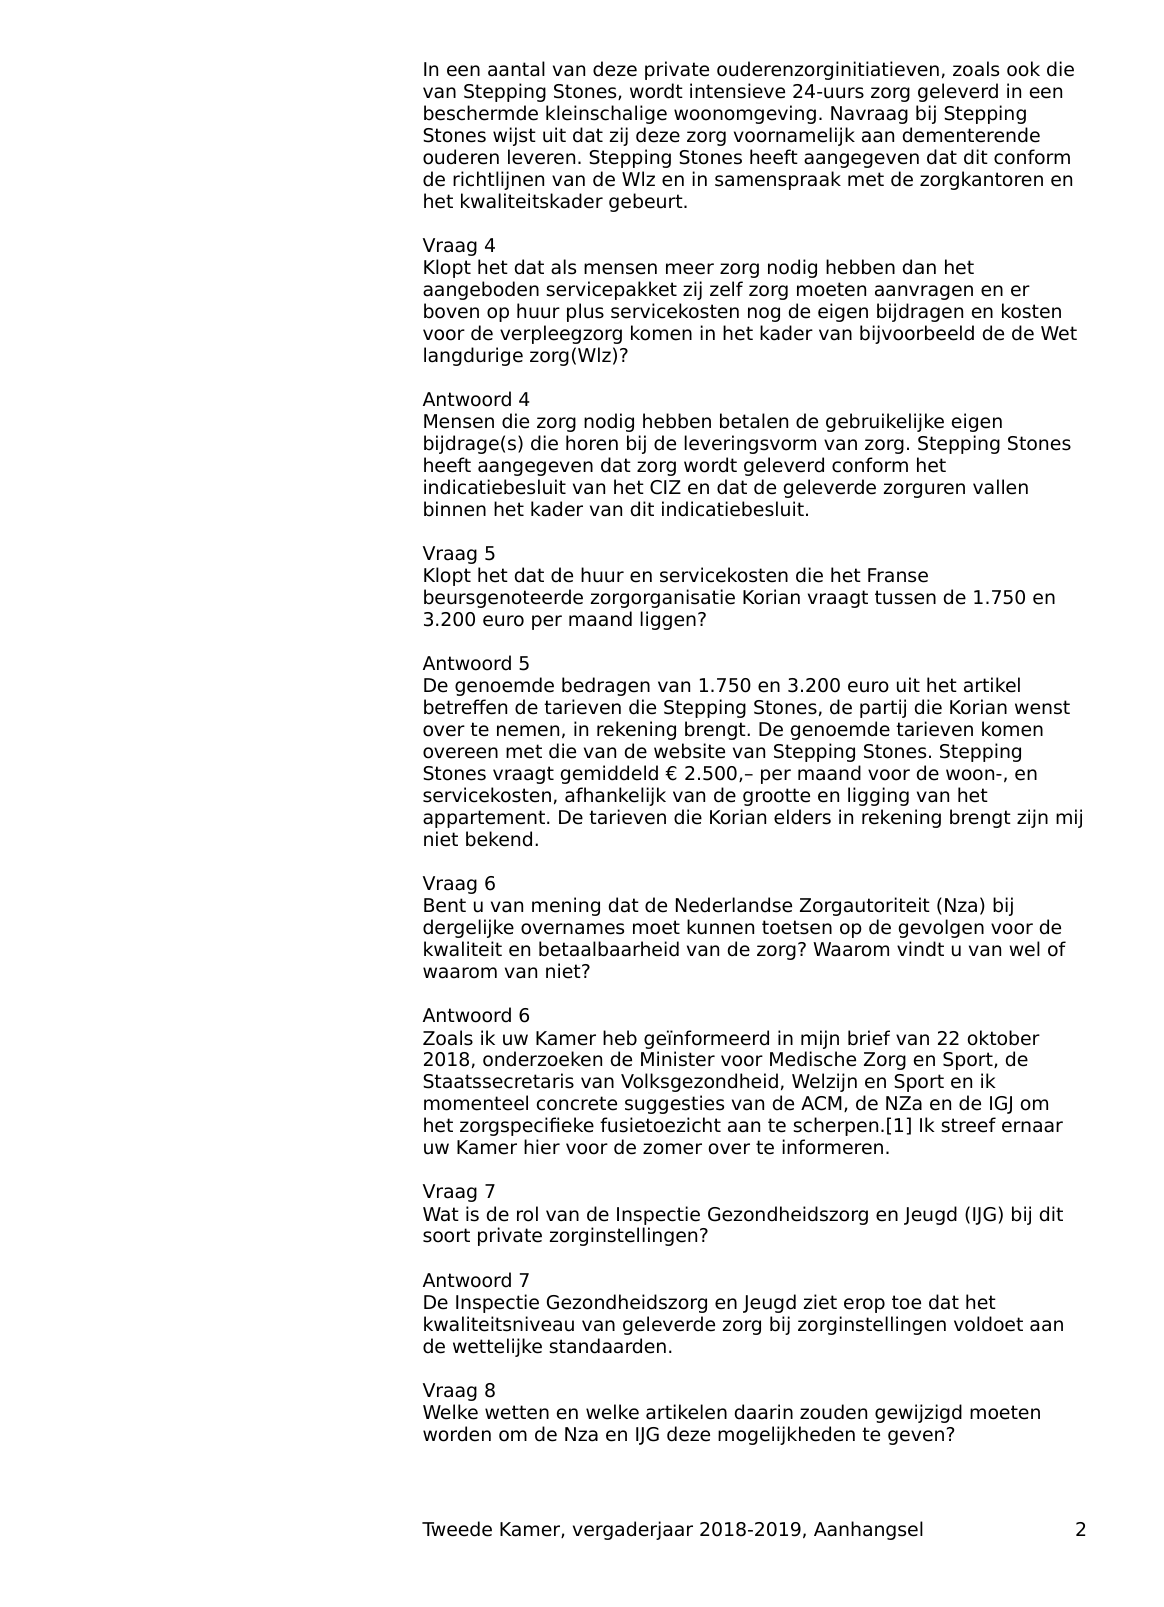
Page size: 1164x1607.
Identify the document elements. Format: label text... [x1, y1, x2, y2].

text Wat is de rol van de Inspectie Gezondheidszorg en Jeugd (IJG) bij dit soort private zorginstellingen? [422, 1203, 1087, 1247]
text Vraag 4 [422, 235, 1087, 257]
text Bent u van mening dat de Nederlandse Zorgautoriteit (Nza) bij dergelijke overnames moet kunnen toetsen op de gevolgen voor de kwaliteit en betaalbaarheid van de zorg? Waarom vindt u van wel of waarom van niet? [422, 895, 1087, 983]
text Antwoord 5 [422, 653, 1087, 675]
text Antwoord 7 [422, 1269, 1087, 1292]
text De genoemde bedragen van 1.750 en 3.200 euro uit het artikel betreffen de tarieven die Stepping Stones, de partij die Korian wenst over te nemen, in rekening brengt. De genoemde tarieven komen overeen met die van de website van Stepping Stones. Stepping Stones vraagt gemiddeld € 2.500,– per maand voor de woon-, en servicekosten, afhankelijk van de grootte en ligging van het appartement. De tarieven die Korian elders in rekening brengt zijn mij niet bekend. [422, 675, 1087, 851]
text Antwoord 4 [422, 389, 1087, 411]
text In een aantal van deze private ouderenzorginitiatieven, zoals ook die van Stepping Stones, wordt intensieve 24-uurs zorg geleverd in een beschermde kleinschalige woonomgeving. Navraag bij Stepping Stones wijst uit dat zij deze zorg voornamelijk aan dementerende ouderen leveren. Stepping Stones heeft aangegeven dat dit conform de richtlijnen van de Wlz en in samenspraak met de zorgkantoren en het kwaliteitskader gebeurt. [422, 59, 1087, 213]
text Zoals ik uw Kamer heb geïnformeerd in mijn brief van 22 oktober 2018, onderzoeken de Minister voor Medische Zorg en Sport, de Staatssecretaris van Volksgezondheid, Welzijn en Sport en ik momenteel concrete suggesties van de ACM, de NZa en de IGJ om het zorgspecifieke fusietoezicht aan te scherpen.[1] Ik streef ernaar uw Kamer hier voor de zomer over te informeren. [422, 1027, 1087, 1159]
text Antwoord 6 [422, 1005, 1087, 1027]
text Mensen die zorg nodig hebben betalen de gebruikelijke eigen bijdrage(s) die horen bij de leveringsvorm van zorg. Stepping Stones heeft aangegeven dat zorg wordt geleverd conform het indicatiebesluit van het CIZ en dat de geleverde zorguren vallen binnen het kader van dit indicatiebesluit. [422, 411, 1087, 521]
text Vraag 8 [422, 1380, 1087, 1402]
text Klopt het dat als mensen meer zorg nodig hebben dan het aangeboden servicepakket zij zelf zorg moeten aanvragen en er boven op huur plus servicekosten nog de eigen bijdragen en kosten voor de verpleegzorg komen in het kader van bijvoorbeeld de de Wet langdurige zorg(Wlz)? [422, 257, 1087, 367]
text Vraag 7 [422, 1181, 1087, 1203]
text Vraag 5 [422, 543, 1087, 565]
text De Inspectie Gezondheidszorg en Jeugd ziet erop toe dat het kwaliteitsniveau van geleverde zorg bij zorginstellingen voldoet aan de wettelijke standaarden. [422, 1292, 1087, 1357]
text Klopt het dat de huur en servicekosten die het Franse beursgenoteerde zorgorganisatie Korian vraagt tussen de 1.750 en 3.200 euro per maand liggen? [422, 565, 1087, 631]
text Vraag 6 [422, 873, 1087, 895]
text Welke wetten en welke artikelen daarin zouden gewijzigd moeten worden om de Nza en IJG deze mogelijkheden te geven? [422, 1402, 1087, 1446]
